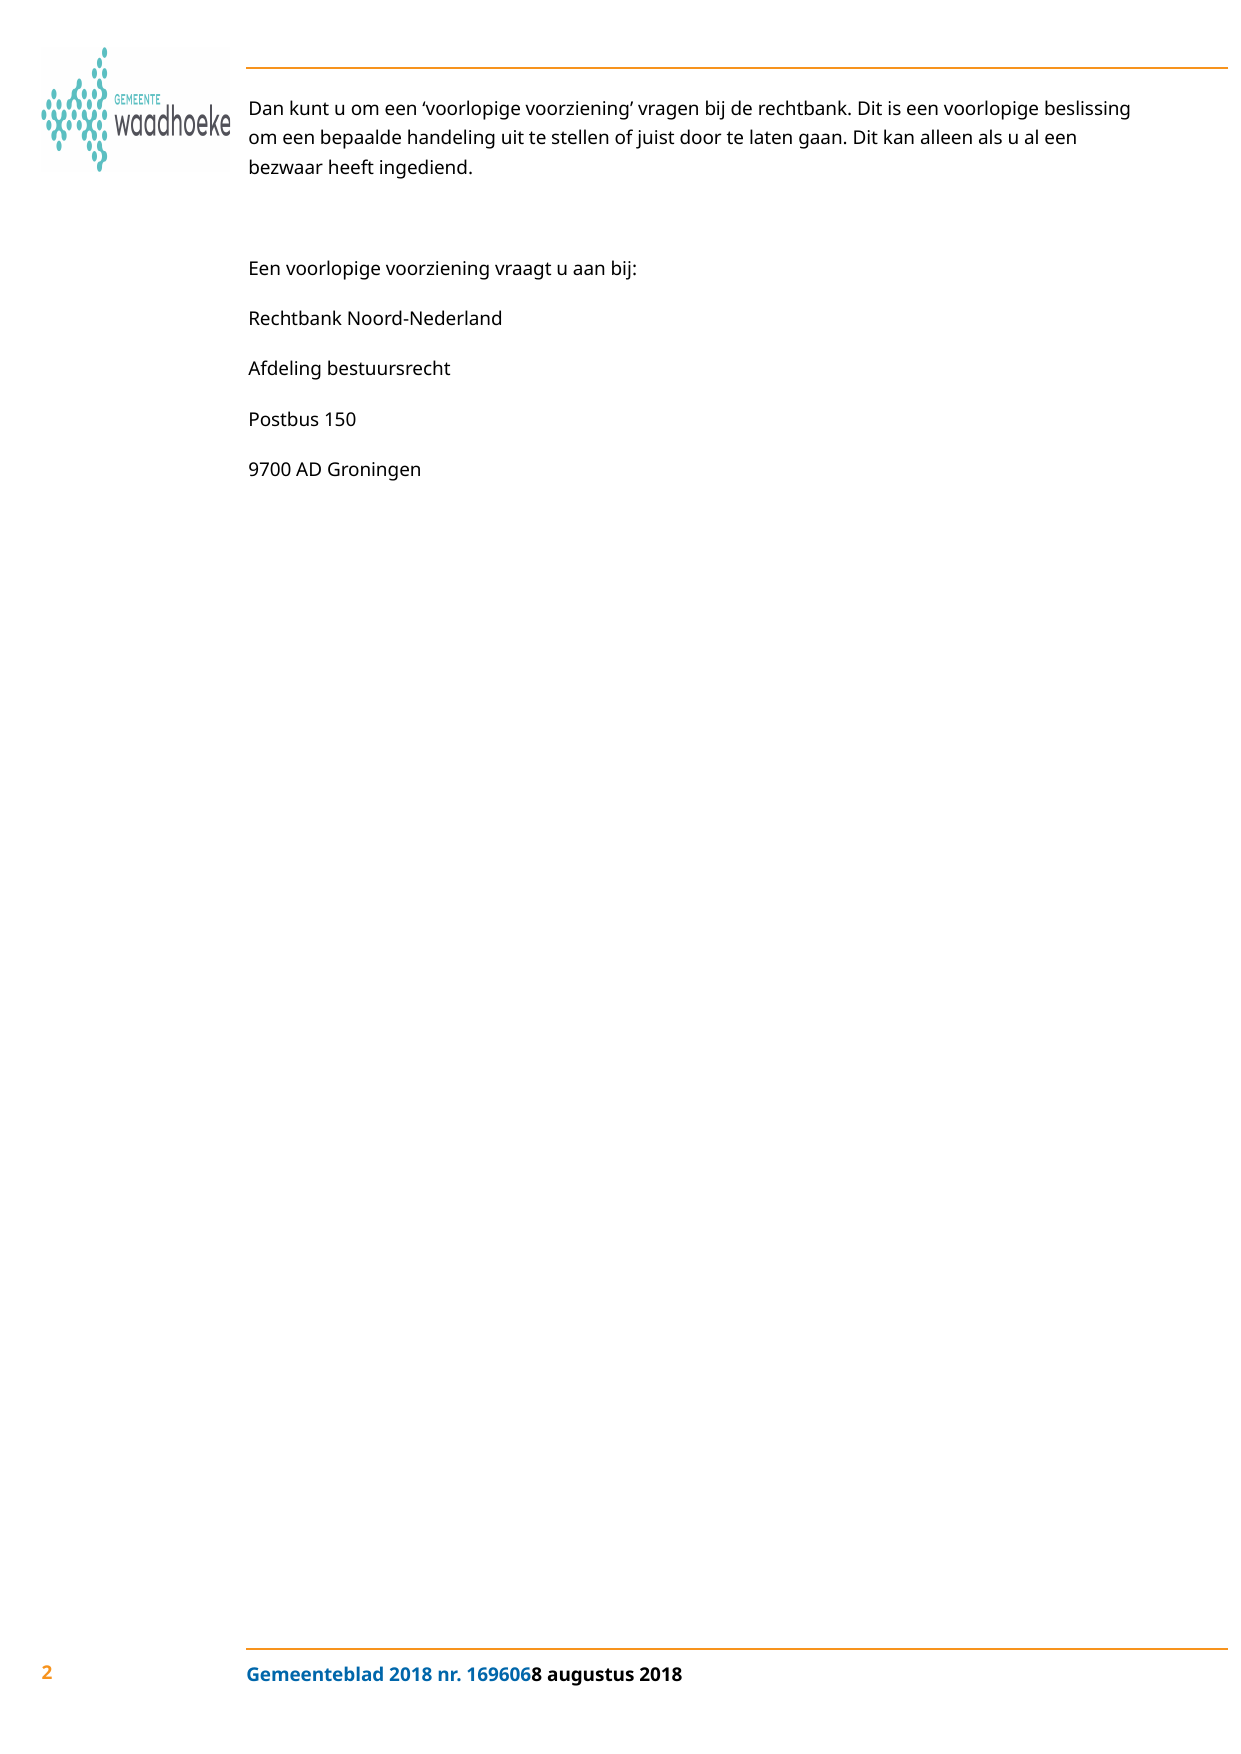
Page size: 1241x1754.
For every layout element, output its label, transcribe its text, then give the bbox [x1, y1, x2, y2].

text Postbus 150 [248, 406, 1152, 432]
text Dan kunt u om een ‘voorlopige voorziening’ vragen bij de rechtbank. Dit is een voorlopige beslissing om een bepaalde handeling uit te stellen of juist door te laten gaan. Dit kan alleen als u al een bezwaar heeft ingediend. [248, 95, 1152, 180]
picture [41, 47, 231, 172]
text Afdeling bestuursrecht [248, 356, 1152, 381]
text 9700 AD Groningen [248, 456, 1152, 482]
text Een voorlopige voorziening vraagt u aan bij: [248, 255, 1152, 281]
text Rechtbank Noord-Nederland [248, 305, 1152, 331]
